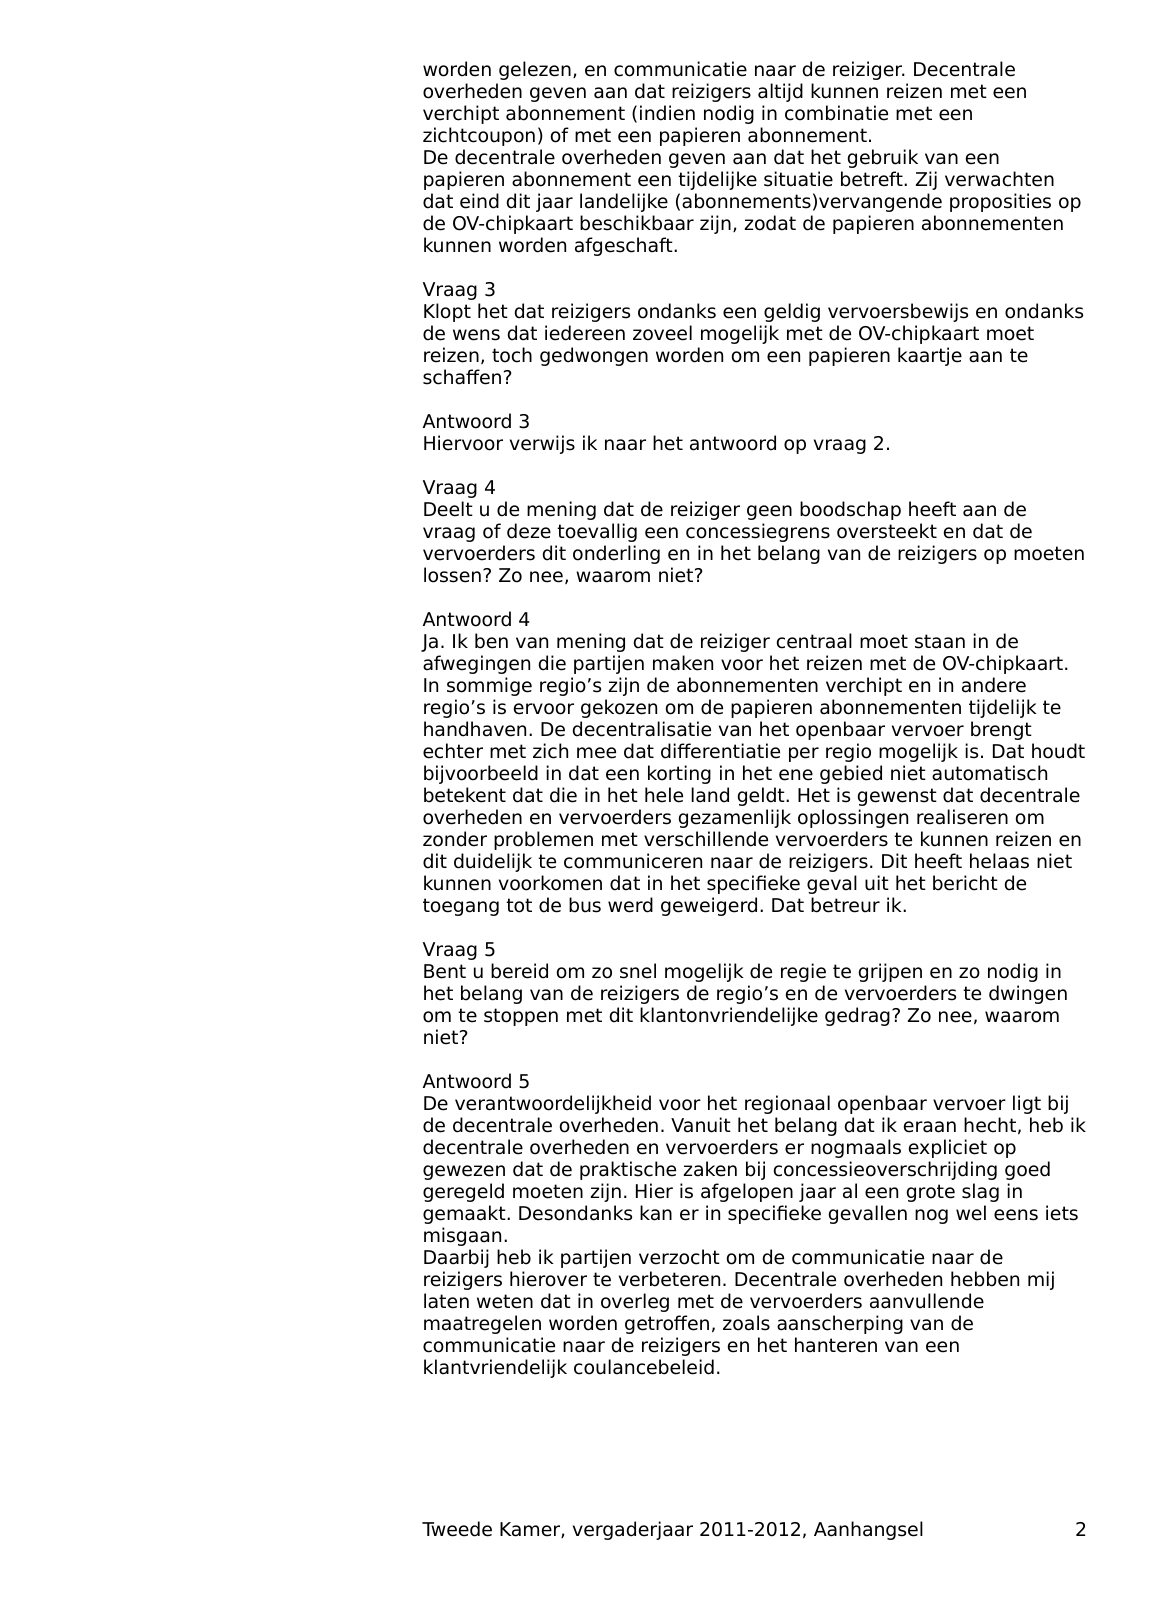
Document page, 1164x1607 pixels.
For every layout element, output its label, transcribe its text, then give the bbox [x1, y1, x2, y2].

text Daarbij heb ik partijen verzocht om de communicatie naar de reizigers hierover te verbeteren. Decentrale overheden hebben mij laten weten dat in overleg met de vervoerders aanvullende maatregelen worden getroffen, zoals aanscherping van de communicatie naar de reizigers en het hanteren van een klantvriendelijk coulancebeleid. [422, 1247, 1087, 1379]
text Deelt u de mening dat de reiziger geen boodschap heeft aan de vraag of deze toevallig een concessiegrens oversteekt en dat de vervoerders dit onderling en in het belang van de reizigers op moeten lossen? Zo nee, waarom niet? [422, 499, 1087, 587]
text Antwoord 4 [422, 609, 1087, 631]
text Antwoord 5 [422, 1071, 1087, 1093]
text Klopt het dat reizigers ondanks een geldig vervoersbewijs en ondanks de wens dat iedereen zoveel mogelijk met de OV-chipkaart moet reizen, toch gedwongen worden om een papieren kaartje aan te schaffen? [422, 301, 1087, 389]
text Bent u bereid om zo snel mogelijk de regie te grijpen en zo nodig in het belang van de reizigers de regio’s en de vervoerders te dwingen om te stoppen met dit klantonvriendelijke gedrag? Zo nee, waarom niet? [422, 961, 1087, 1049]
text Antwoord 3 [422, 411, 1087, 433]
text Ja. Ik ben van mening dat de reiziger centraal moet staan in de afwegingen die partijen maken voor het reizen met de OV-chipkaart. In sommige regio’s zijn de abonnementen verchipt en in andere regio’s is ervoor gekozen om de papieren abonnementen tijdelijk te handhaven. De decentralisatie van het openbaar vervoer brengt echter met zich mee dat differentiatie per regio mogelijk is. Dat houdt bijvoorbeeld in dat een korting in het ene gebied niet automatisch betekent dat die in het hele land geldt. Het is gewenst dat decentrale overheden en vervoerders gezamenlijk oplossingen realiseren om zonder problemen met verschillende vervoerders te kunnen reizen en dit duidelijk te communiceren naar de reizigers. Dit heeft helaas niet kunnen voorkomen dat in het specifieke geval uit het bericht de toegang tot de bus werd geweigerd. Dat betreur ik. [422, 631, 1087, 917]
text Vraag 4 [422, 477, 1087, 499]
text De verantwoordelijkheid voor het regionaal openbaar vervoer ligt bij de decentrale overheden. Vanuit het belang dat ik eraan hecht, heb ik decentrale overheden en vervoerders er nogmaals expliciet op gewezen dat de praktische zaken bij concessieoverschrijding goed geregeld moeten zijn. Hier is afgelopen jaar al een grote slag in gemaakt. Desondanks kan er in specifieke gevallen nog wel eens iets misgaan. [422, 1093, 1087, 1247]
text Hiervoor verwijs ik naar het antwoord op vraag 2. [422, 433, 1087, 455]
text Vraag 5 [422, 939, 1087, 961]
text De decentrale overheden geven aan dat het gebruik van een papieren abonnement een tijdelijke situatie betreft. Zij verwachten dat eind dit jaar landelijke (abonnements)vervangende proposities op de OV-chipkaart beschikbaar zijn, zodat de papieren abonnementen kunnen worden afgeschaft. [422, 147, 1087, 257]
text Vraag 3 [422, 279, 1087, 301]
text worden gelezen, en communicatie naar de reiziger. Decentrale overheden geven aan dat reizigers altijd kunnen reizen met een verchipt abonnement (indien nodig in combinatie met een zichtcoupon) of met een papieren abonnement. [422, 59, 1087, 147]
